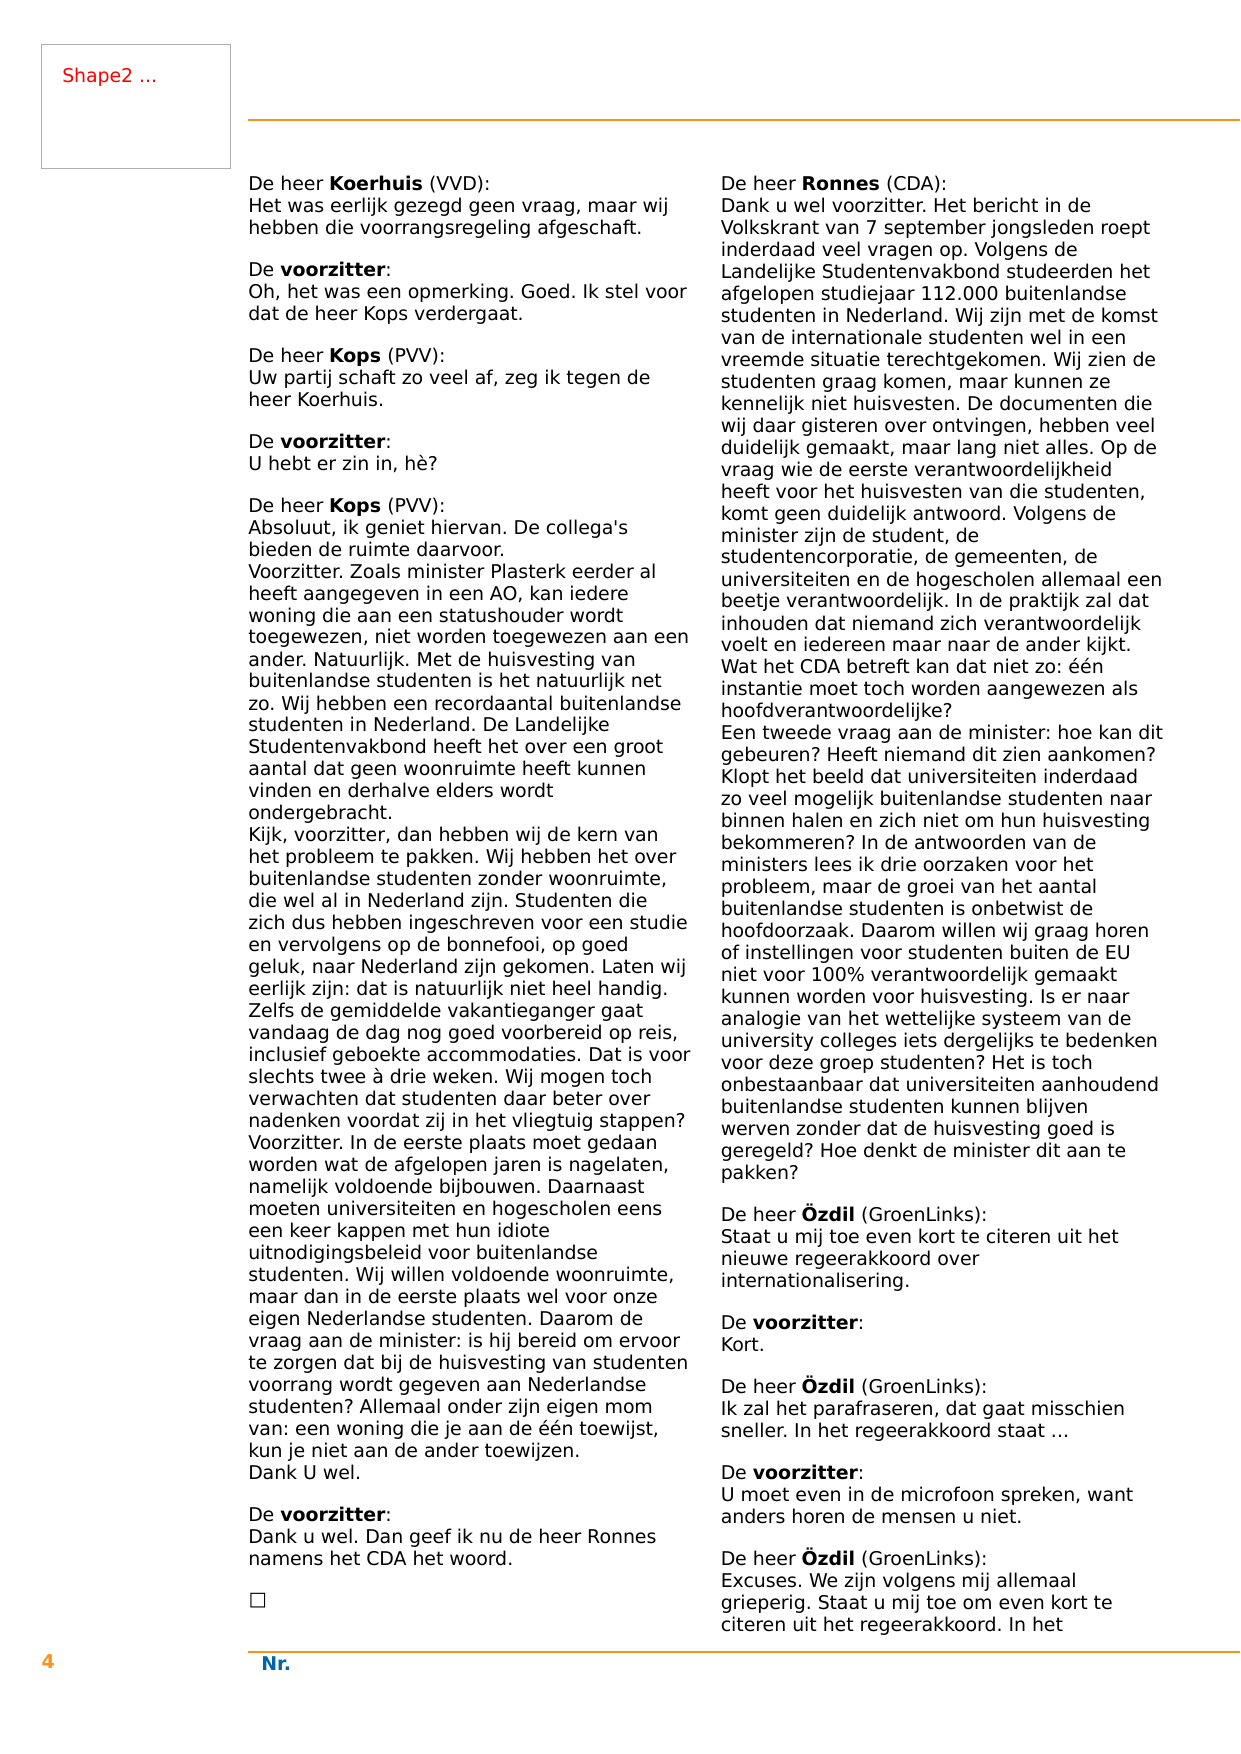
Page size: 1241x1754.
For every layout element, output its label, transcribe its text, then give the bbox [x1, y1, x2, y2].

text Excuses. We zijn volgens mij allemaal grieperig. Staat u mij toe om even kort te citeren uit het regeerakkoord. In het [721, 1569, 1163, 1636]
text Uw partij schaft zo veel af, zeg ik tegen de heer Koerhuis. [248, 367, 691, 411]
text Staat u mij toe even kort te citeren uit het nieuwe regeerakkoord over internationalisering. [721, 1226, 1163, 1292]
text De heer Özdil (GroenLinks): [721, 1376, 1163, 1398]
text Dank u wel. Dan geef ik nu de heer Ronnes namens het CDA het woord. [248, 1526, 691, 1569]
text De voorzitter: [721, 1462, 1163, 1484]
text Dank u wel voorzitter. Het bericht in de Volkskrant van 7 september jongsleden roept inderdaad veel vragen op. Volgens de Landelijke Studentenvakbond studeerden het afgelopen studiejaar 112.000 buitenlandse studenten in Nederland. Wij zijn met de komst van de internationale studenten wel in een vreemde situatie terechtgekomen. Wij zien de studenten graag komen, maar kunnen ze kennelijk niet huisvesten. De documenten die wij daar gisteren over ontvingen, hebben veel duidelijk gemaakt, maar lang niet alles. Op de vraag wie de eerste verantwoordelijkheid heeft voor het huisvesten van die studenten, komt geen duidelijk antwoord. Volgens de minister zijn de student, de studentencorporatie, de gemeenten, de universiteiten en de hogescholen allemaal een beetje verantwoordelijk. In de praktijk zal dat inhouden dat niemand zich verantwoordelijk voelt en iedereen maar naar de ander kijkt. Wat het CDA betreft kan dat niet zo: één instantie moet toch worden aangewezen als hoofdverantwoordelijke? [721, 195, 1163, 722]
text Voorzitter. Zoals minister Plasterk eerder al heeft aangegeven in een AO, kan iedere woning die aan een statushouder wordt toegewezen, niet worden toegewezen aan een ander. Natuurlijk. Met de huisvesting van buitenlandse studenten is het natuurlijk net zo. Wij hebben een recordaantal buitenlandse studenten in Nederland. De Landelijke Studentenvakbond heeft het over een groot aantal dat geen woonruimte heeft kunnen vinden en derhalve elders wordt ondergebracht. [248, 561, 691, 824]
text Dank U wel. [248, 1462, 691, 1484]
text De heer Koerhuis (VVD): [248, 173, 691, 195]
text De voorzitter: [721, 1312, 1163, 1334]
text Het was eerlijk gezegd geen vraag, maar wij hebben die voorrangsregeling afgeschaft. [248, 195, 691, 239]
text De heer Kops (PVV): [248, 494, 691, 517]
text Voorzitter. In de eerste plaats moet gedaan worden wat de afgelopen jaren is nagelaten, namelijk voldoende bijbouwen. Daarnaast moeten universiteiten en hogescholen eens een keer kappen met hun idiote uitnodigingsbeleid voor buitenlandse studenten. Wij willen voldoende woonruimte, maar dan in de eerste plaats wel voor onze eigen Nederlandse studenten. Daarom de vraag aan de minister: is hij bereid om ervoor te zorgen dat bij de huisvesting van studenten voorrang wordt gegeven aan Nederlandse studenten? Allemaal onder zijn eigen mom van: een woning die je aan de één toewijst, kun je niet aan de ander toewijzen. [248, 1132, 691, 1462]
text ⬜ [248, 1589, 691, 1612]
text U moet even in de microfoon spreken, want anders horen de mensen u niet. [721, 1484, 1163, 1528]
text Een tweede vraag aan de minister: hoe kan dit gebeuren? Heeft niemand dit zien aankomen? Klopt het beeld dat universiteiten inderdaad zo veel mogelijk buitenlandse studenten naar binnen halen en zich niet om hun huisvesting bekommeren? In de antwoorden van de ministers lees ik drie oorzaken voor het probleem, maar de groei van het aantal buitenlandse studenten is onbetwist de hoofdoorzaak. Daarom willen wij graag horen of instellingen voor studenten buiten de EU niet voor 100% verantwoordelijk gemaakt kunnen worden voor huisvesting. Is er naar analogie van het wettelijke systeem van de university colleges iets dergelijks te bedenken voor deze groep studenten? Het is toch onbestaanbaar dat universiteiten aanhoudend buitenlandse studenten kunnen blijven werven zonder dat de huisvesting goed is geregeld? Hoe denkt de minister dit aan te pakken? [721, 722, 1163, 1184]
text U hebt er zin in, hè? [248, 453, 691, 474]
text De heer Özdil (GroenLinks): [721, 1204, 1163, 1226]
text Kijk, voorzitter, dan hebben wij de kern van het probleem te pakken. Wij hebben het over buitenlandse studenten zonder woonruimte, die wel al in Nederland zijn. Studenten die zich dus hebben ingeschreven voor een studie en vervolgens op de bonnefooi, op goed geluk, naar Nederland zijn gekomen. Laten wij eerlijk zijn: dat is natuurlijk niet heel handig. Zelfs de gemiddelde vakantieganger gaat vandaag de dag nog goed voorbereid op reis, inclusief geboekte accommodaties. Dat is voor slechts twee à drie weken. Wij mogen toch verwachten dat studenten daar beter over nadenken voordat zij in het vliegtuig stappen? [248, 824, 691, 1132]
text Absoluut, ik geniet hiervan. De collega's bieden de ruimte daarvoor. [248, 517, 691, 561]
text De voorzitter: [248, 1504, 691, 1526]
text Kort. [721, 1334, 1163, 1356]
text De heer Özdil (GroenLinks): [721, 1548, 1163, 1569]
text De voorzitter: [248, 259, 691, 281]
text Oh, het was een opmerking. Goed. Ik stel voor dat de heer Kops verdergaat. [248, 281, 691, 325]
text De heer Ronnes (CDA): [721, 173, 1163, 195]
text Ik zal het parafraseren, dat gaat misschien sneller. In het regeerakkoord staat ... [721, 1398, 1163, 1442]
text De heer Kops (PVV): [248, 345, 691, 367]
text De voorzitter: [248, 431, 691, 453]
